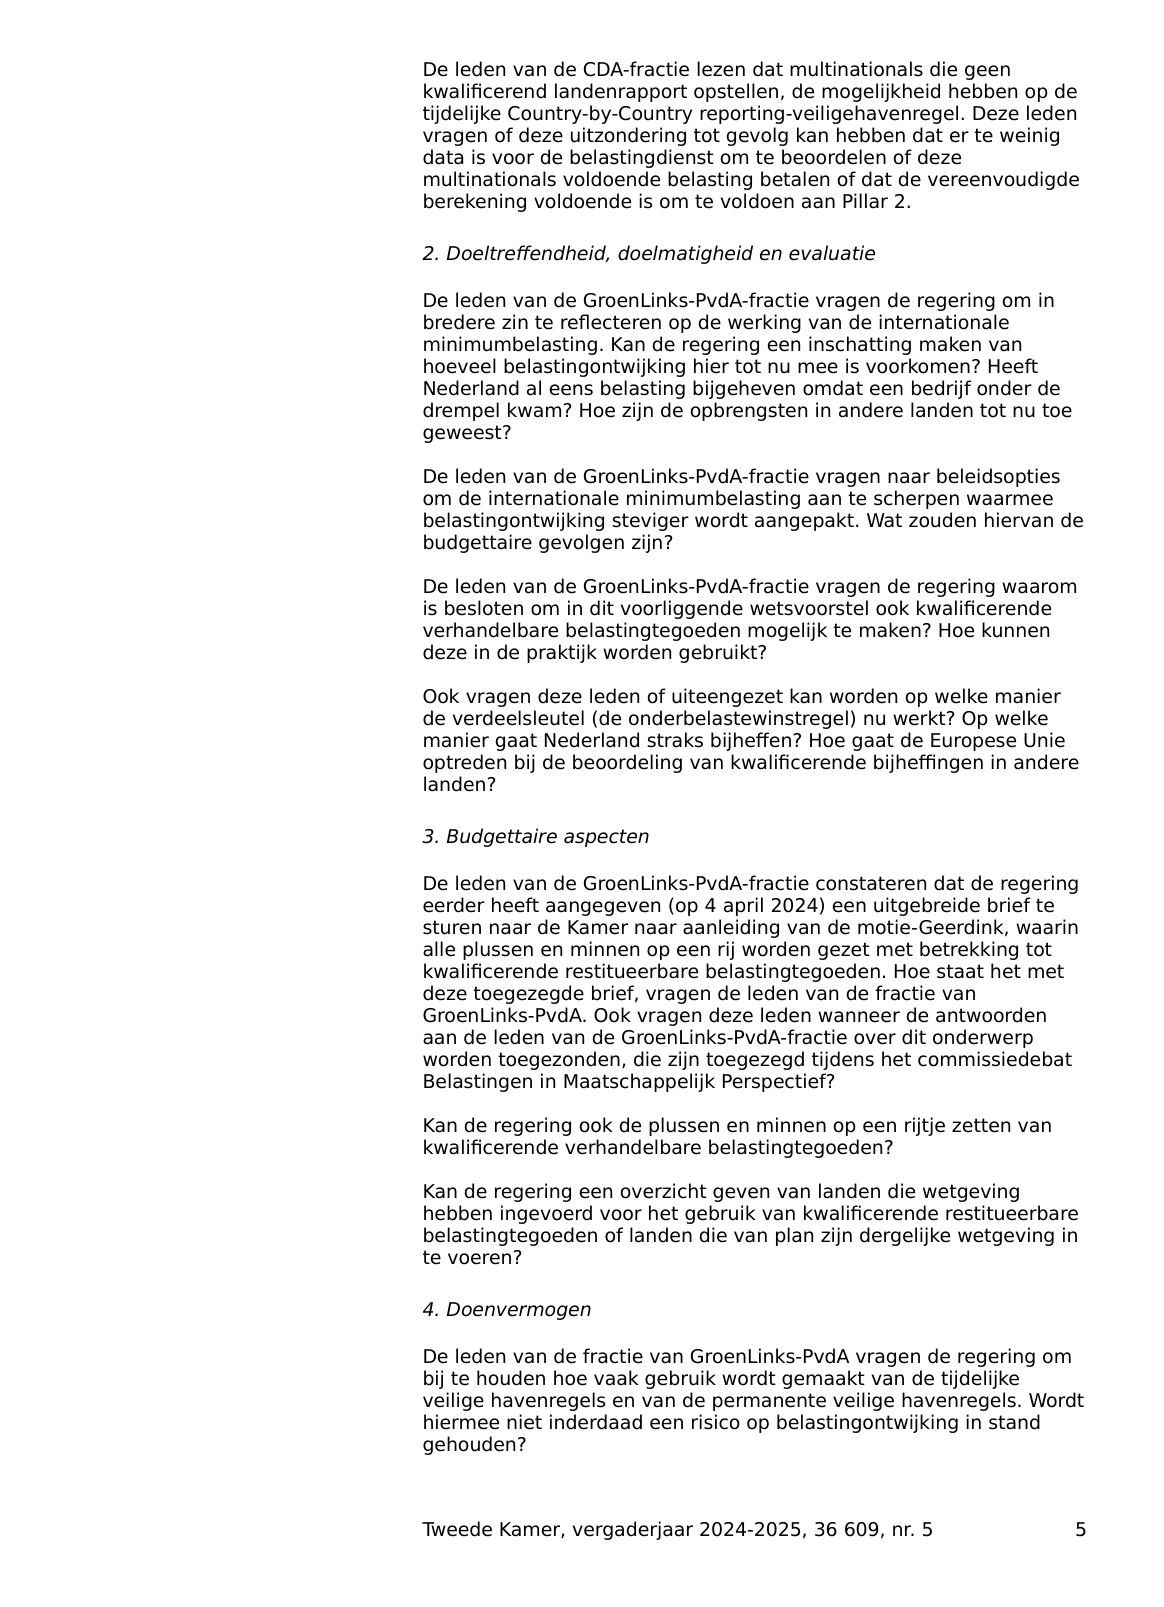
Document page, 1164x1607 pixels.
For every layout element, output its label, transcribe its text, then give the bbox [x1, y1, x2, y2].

subtitle 4. Doenvermogen [422, 1299, 1087, 1321]
text De leden van de GroenLinks-PvdA-fractie vragen de regering om in bredere zin te reflecteren op de werking van de internationale minimumbelasting. Kan de regering een inschatting maken van hoeveel belastingontwijking hier tot nu mee is voorkomen? Heeft Nederland al eens belasting bijgeheven omdat een bedrijf onder de drempel kwam? Hoe zijn de opbrengsten in andere landen tot nu toe geweest? [422, 290, 1087, 444]
text Ook vragen deze leden of uiteengezet kan worden op welke manier de verdeelsleutel (de onderbelastewinstregel) nu werkt? Op welke manier gaat Nederland straks bijheffen? Hoe gaat de Europese Unie optreden bij de beoordeling van kwalificerende bijheffingen in andere landen? [422, 686, 1087, 796]
text De leden van de GroenLinks-PvdA-fractie constateren dat de regering eerder heeft aangegeven (op 4 april 2024) een uitgebreide brief te sturen naar de Kamer naar aanleiding van de motie-Geerdink, waarin alle plussen en minnen op een rij worden gezet met betrekking tot kwalificerende restitueerbare belastingtegoeden. Hoe staat het met deze toegezegde brief, vragen de leden van de fractie van GroenLinks-PvdA. Ook vragen deze leden wanneer de antwoorden aan de leden van de GroenLinks-PvdA-fractie over dit onderwerp worden toegezonden, die zijn toegezegd tijdens het commissiedebat Belastingen in Maatschappelijk Perspectief? [422, 873, 1087, 1093]
text Kan de regering ook de plussen en minnen op een rijtje zetten van kwalificerende verhandelbare belastingtegoeden? [422, 1115, 1087, 1159]
text De leden van de fractie van GroenLinks-PvdA vragen de regering om bij te houden hoe vaak gebruik wordt gemaakt van de tijdelijke veilige havenregels en van de permanente veilige havenregels. Wordt hiermee niet inderdaad een risico op belastingontwijking in stand gehouden? [422, 1346, 1087, 1456]
subtitle 2. Doeltreffendheid, doelmatigheid en evaluatie [422, 243, 1087, 265]
text De leden van de GroenLinks-PvdA-fractie vragen de regering waarom is besloten om in dit voorliggende wetsvoorstel ook kwalificerende verhandelbare belastingtegoeden mogelijk te maken? Hoe kunnen deze in de praktijk worden gebruikt? [422, 576, 1087, 664]
text De leden van de CDA-fractie lezen dat multinationals die geen kwalificerend landenrapport opstellen, de mogelijkheid hebben op de tijdelijke Country-by-Country reporting-veiligehavenregel. Deze leden vragen of deze uitzondering tot gevolg kan hebben dat er te weinig data is voor de belastingdienst om te beoordelen of deze multinationals voldoende belasting betalen of dat de vereenvoudigde berekening voldoende is om te voldoen aan Pillar 2. [422, 59, 1087, 213]
text De leden van de GroenLinks-PvdA-fractie vragen naar beleidsopties om de internationale minimumbelasting aan te scherpen waarmee belastingontwijking steviger wordt aangepakt. Wat zouden hiervan de budgettaire gevolgen zijn? [422, 466, 1087, 554]
subtitle 3. Budgettaire aspecten [422, 826, 1087, 848]
text Kan de regering een overzicht geven van landen die wetgeving hebben ingevoerd voor het gebruik van kwalificerende restitueerbare belastingtegoeden of landen die van plan zijn dergelijke wetgeving in te voeren? [422, 1181, 1087, 1269]
